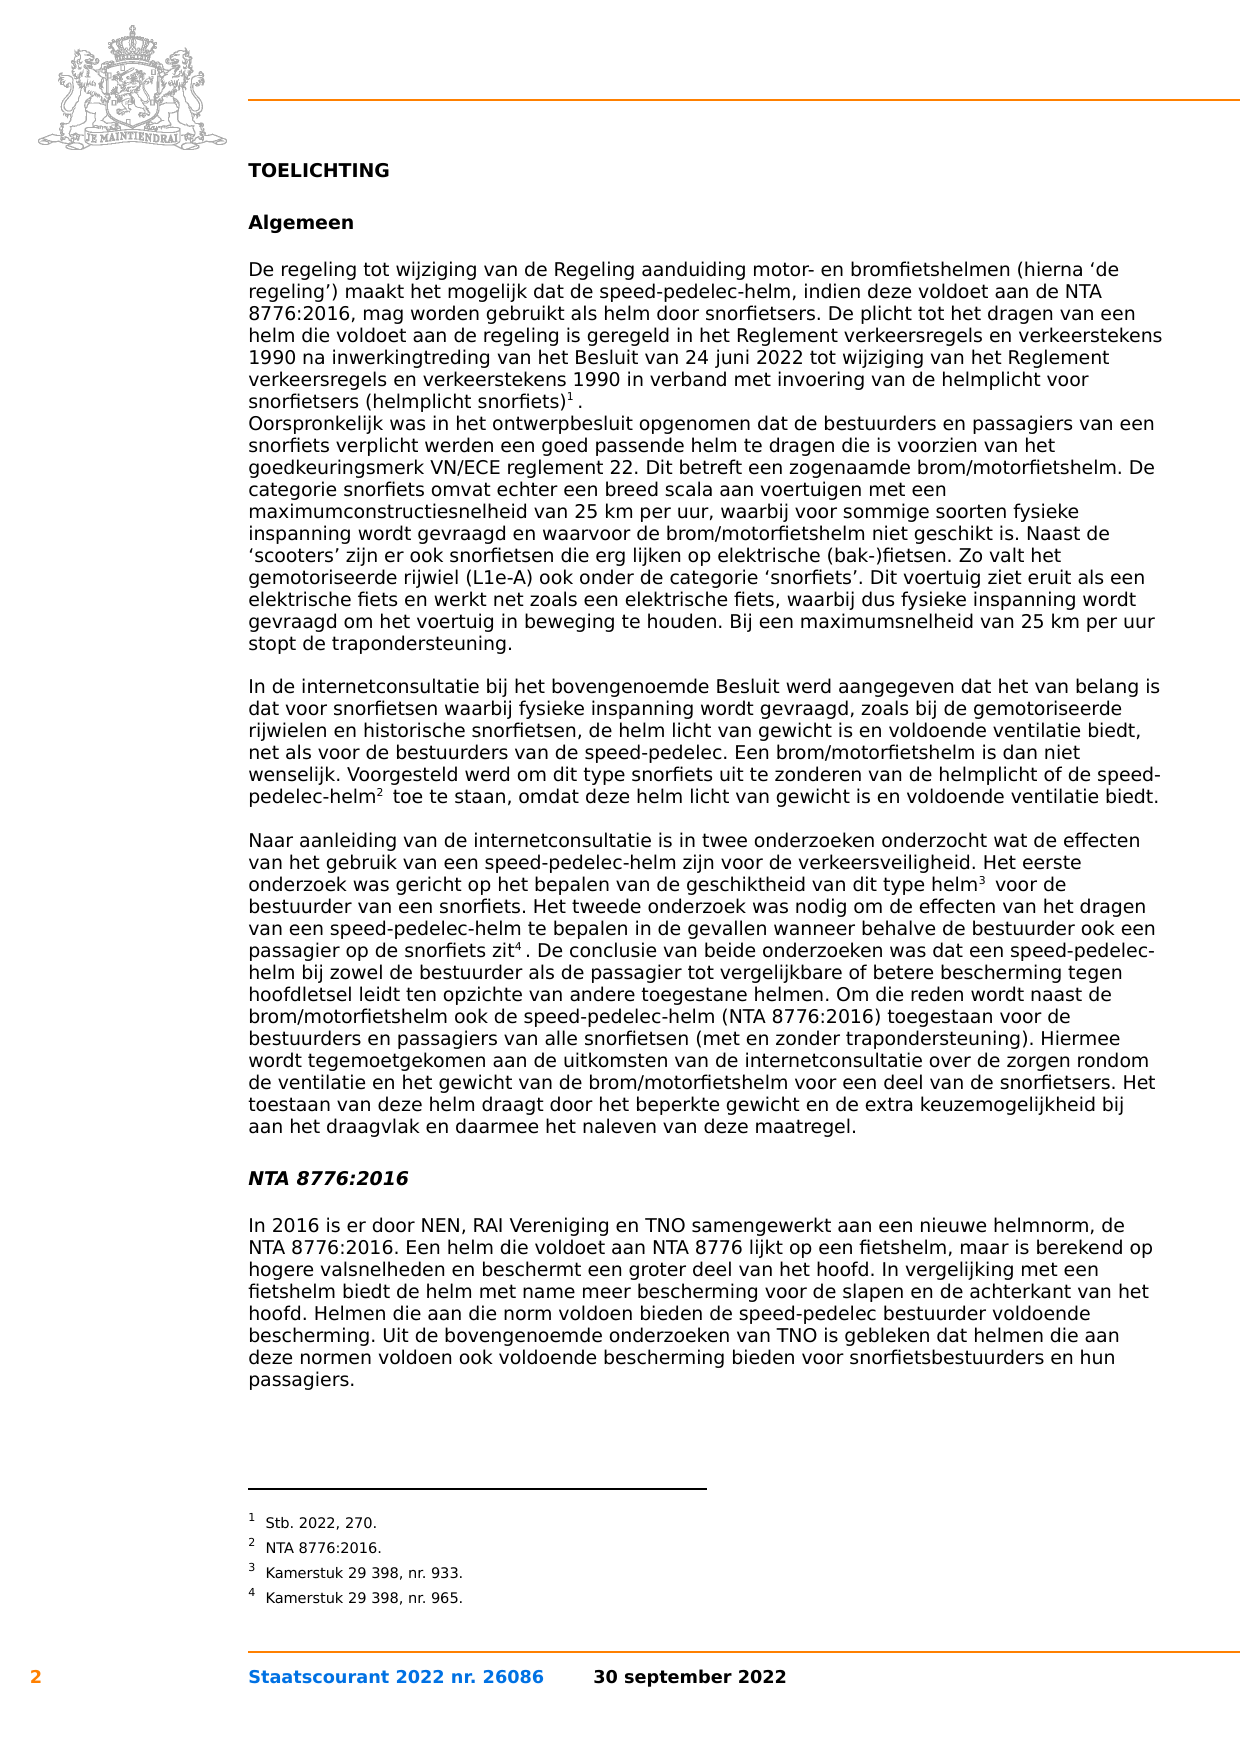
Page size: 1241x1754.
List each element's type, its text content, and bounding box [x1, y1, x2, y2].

subtitle Algemeen [248, 212, 1163, 234]
text NTA 8776:2016. [248, 1536, 1163, 1558]
subtitle NTA 8776:2016 [248, 1168, 1163, 1190]
text In 2016 is er door NEN, RAI Vereniging en TNO samengewerkt aan een nieuwe helmnorm, de NTA 8776:2016. Een helm die voldoet aan NTA 8776 lijkt op een fietshelm, maar is berekend op hogere valsnelheden en beschermt een groter deel van het hoofd. In vergelijking met een fietshelm biedt de helm met name meer bescherming voor de slapen en de achterkant van het hoofd. Helmen die aan die norm voldoen bieden de speed-pedelec bestuurder voldoende bescherming. Uit de bovengenoemde onderzoeken van TNO is gebleken dat helmen die aan deze normen voldoen ook voldoende bescherming bieden voor snorfietsbestuurders en hun passagiers. [248, 1215, 1163, 1391]
subtitle TOELICHTING [248, 160, 1163, 182]
text Kamerstuk 29 398, nr. 965. [248, 1586, 1163, 1608]
text De regeling tot wijziging van de Regeling aanduiding motor- en bromfietshelmen (hierna ‘de regeling’) maakt het mogelijk dat de speed-pedelec-helm, indien deze voldoet aan de NTA 8776:2016, mag worden gebruikt als helm door snorfietsers. De plicht tot het dragen van een helm die voldoet aan de regeling is geregeld in het Reglement verkeersregels en verkeerstekens 1990 na inwerkingtreding van het Besluit van 24 juni 2022 tot wijziging van het Reglement verkeersregels en verkeerstekens 1990 in verband met invoering van de helmplicht voor snorfietsers (helmplicht snorfiets). [248, 259, 1163, 413]
text Kamerstuk 29 398, nr. 933. [248, 1561, 1163, 1583]
text Oorspronkelijk was in het ontwerpbesluit opgenomen dat de bestuurders en passagiers van een snorfiets verplicht werden een goed passende helm te dragen die is voorzien van het goedkeuringsmerk VN/ECE reglement 22. Dit betreft een zogenaamde brom/motorfietshelm. De categorie snorfiets omvat echter een breed scala aan voertuigen met een maximumconstructiesnelheid van 25 km per uur, waarbij voor sommige soorten fysieke inspanning wordt gevraagd en waarvoor de brom/motorfietshelm niet geschikt is. Naast de ‘scooters’ zijn er ook snorfietsen die erg lijken op elektrische (bak-)fietsen. Zo valt het gemotoriseerde rijwiel (L1e-A) ook onder de categorie ‘snorfiets’. Dit voertuig ziet eruit als een elektrische fiets en werkt net zoals een elektrische fiets, waarbij dus fysieke inspanning wordt gevraagd om het voertuig in beweging te houden. Bij een maximumsnelheid van 25 km per uur stopt de trapondersteuning. [248, 413, 1163, 654]
text In de internetconsultatie bij het bovengenoemde Besluit werd aangegeven dat het van belang is dat voor snorfietsen waarbij fysieke inspanning wordt gevraagd, zoals bij de gemotoriseerde rijwielen en historische snorfietsen, de helm licht van gewicht is en voldoende ventilatie biedt, net als voor de bestuurders van de speed-pedelec. Een brom/motorfietshelm is dan niet wenselijk. Voorgesteld werd om dit type snorfiets uit te zonderen van de helmplicht of de speed-pedelec-helm toe te staan, omdat deze helm licht van gewicht is en voldoende ventilatie biedt. [248, 676, 1163, 808]
text Stb. 2022, 270. [248, 1511, 1163, 1533]
picture [38, 25, 227, 150]
text Naar aanleiding van de internetconsultatie is in twee onderzoeken onderzocht wat de effecten van het gebruik van een speed-pedelec-helm zijn voor de verkeersveiligheid. Het eerste onderzoek was gericht op het bepalen van de geschiktheid van dit type helm voor de bestuurder van een snorfiets. Het tweede onderzoek was nodig om de effecten van het dragen van een speed-pedelec-helm te bepalen in de gevallen wanneer behalve de bestuurder ook een passagier op de snorfiets zit. De conclusie van beide onderzoeken was dat een speed-pedelec-helm bij zowel de bestuurder als de passagier tot vergelijkbare of betere bescherming tegen hoofdletsel leidt ten opzichte van andere toegestane helmen. Om die reden wordt naast de brom/motorfietshelm ook de speed-pedelec-helm (NTA 8776:2016) toegestaan voor de bestuurders en passagiers van alle snorfietsen (met en zonder trapondersteuning). Hiermee wordt tegemoetgekomen aan de uitkomsten van de internetconsultatie over de zorgen rondom de ventilatie en het gewicht van de brom/motorfietshelm voor een deel van de snorfietsers. Het toestaan van deze helm draagt door het beperkte gewicht en de extra keuzemogelijkheid bij aan het draagvlak en daarmee het naleven van deze maatregel. [248, 830, 1163, 1138]
